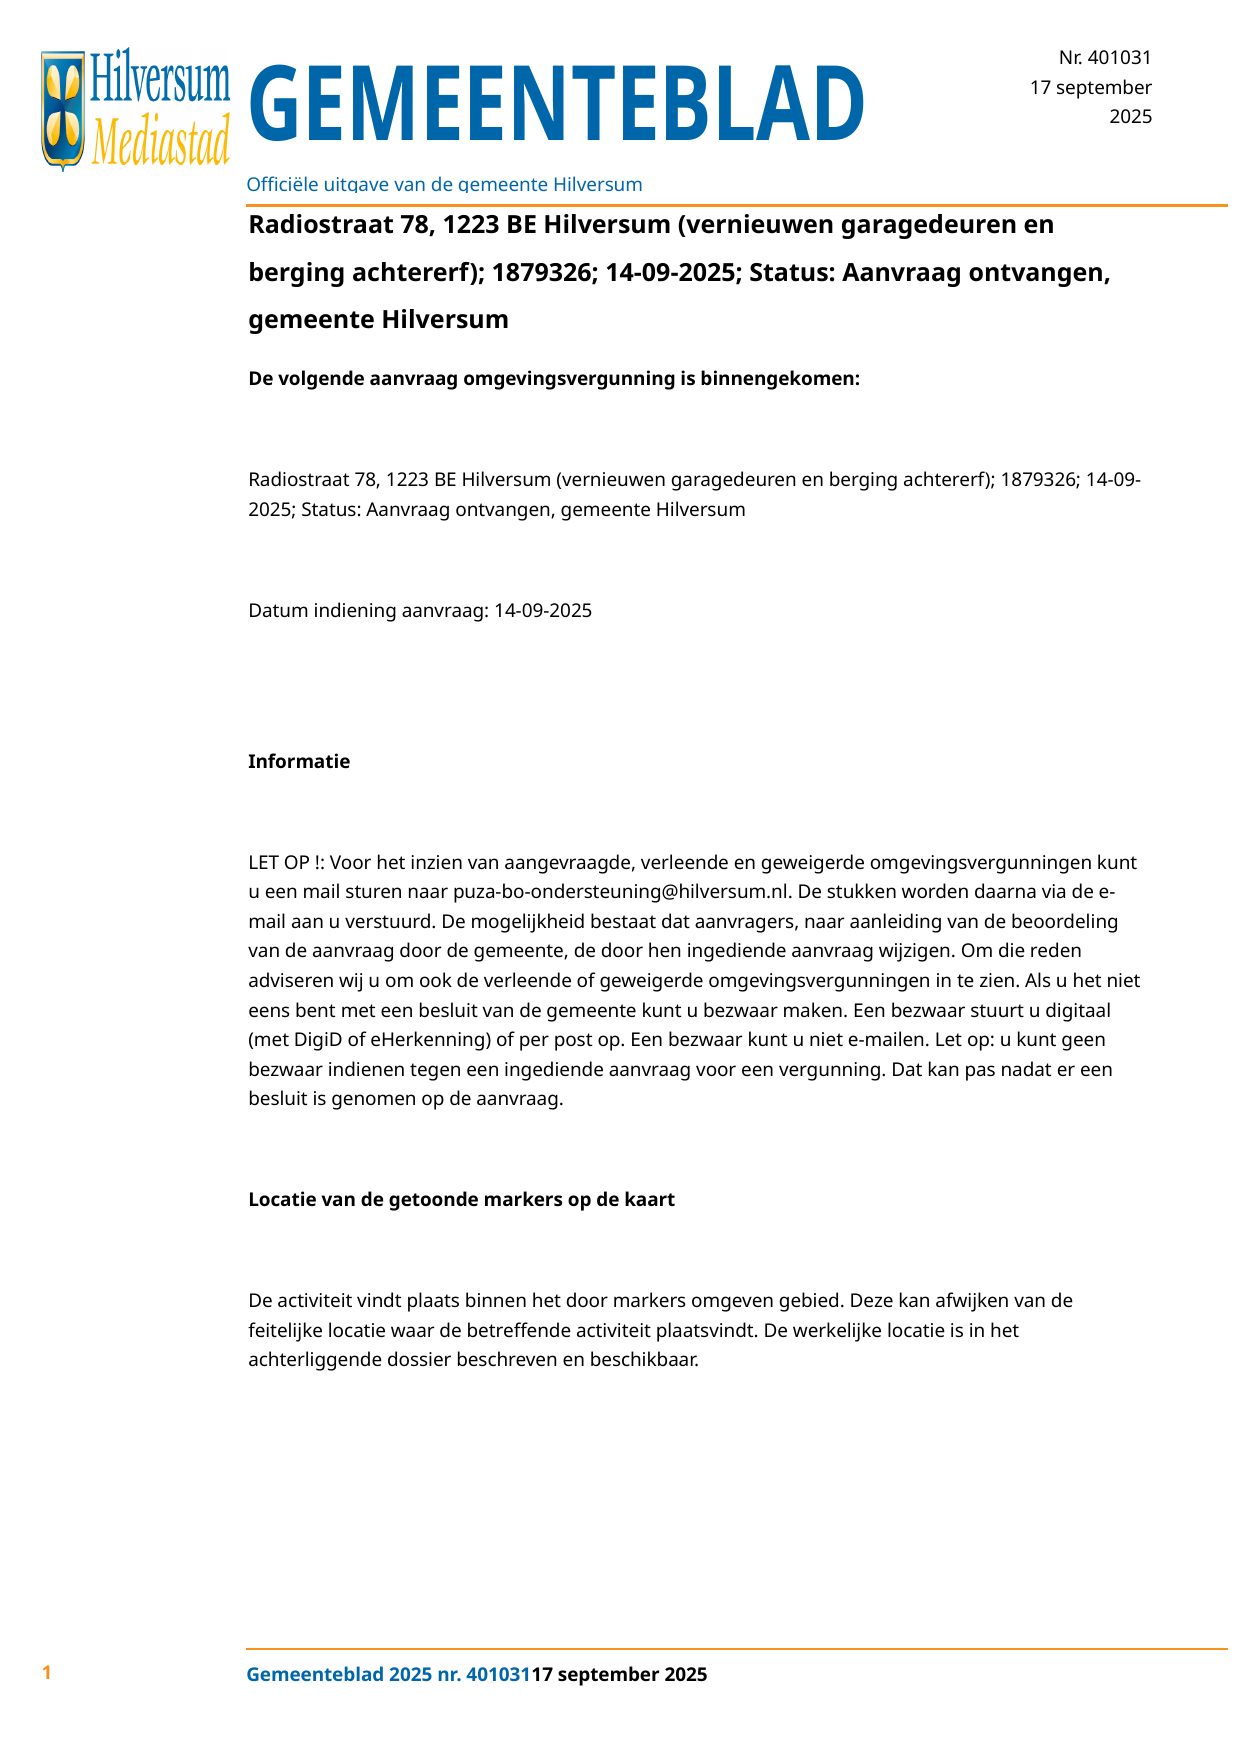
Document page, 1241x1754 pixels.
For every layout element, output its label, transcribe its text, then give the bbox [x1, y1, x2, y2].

text De activiteit vindt plaats binnen het door markers omgeven gebied. Deze kan afwijken van de feitelijke locatie waar de betreffende activiteit plaatsvindt. De werkelijke locatie is in het achterliggende dossier beschreven en beschikbaar. [248, 1287, 1152, 1372]
text LET OP !: Voor het inzien van aangevraagde, verleende en geweigerde omgevingsvergunningen kunt u een mail sturen naar puza-bo-ondersteuning@hilversum.nl. De stukken worden daarna via de e-mail aan u verstuurd. De mogelijkheid bestaat dat aanvragers, naar aanleiding van de beoordeling van de aanvraag door de gemeente, de door hen ingediende aanvraag wijzigen. Om die reden adviseren wij u om ook de verleende of geweigerde omgevingsvergunningen in te zien. Als u het niet eens bent met een besluit van de gemeente kunt u bezwaar maken. Een bezwaar stuurt u digitaal (met DigiD of eHerkenning) of per post op. Een bezwaar kunt u niet e-mailen. Let op: u kunt geen bezwaar indienen tegen een ingediende aanvraag voor een vergunning. Dat kan pas nadat er een besluit is genomen op de aanvraag. [248, 849, 1152, 1111]
picture [41, 47, 231, 172]
text Radiostraat 78, 1223 BE Hilversum (vernieuwen garagedeuren en berging achtererf); 1879326; 14-09-2025; Status: Aanvraag ontvangen, gemeente Hilversum [248, 207, 1152, 336]
text Locatie van de getoonde markers op de kaart [248, 1186, 1152, 1212]
text De volgende aanvraag omgevingsvergunning is binnengekomen: [248, 366, 1152, 391]
text Radiostraat 78, 1223 BE Hilversum (vernieuwen garagedeuren en berging achtererf); 1879326; 14-09-2025; Status: Aanvraag ontvangen, gemeente Hilversum [248, 466, 1152, 522]
text Datum indiening aanvraag: 14-09-2025 [248, 597, 1152, 622]
text Informatie [248, 748, 1152, 774]
